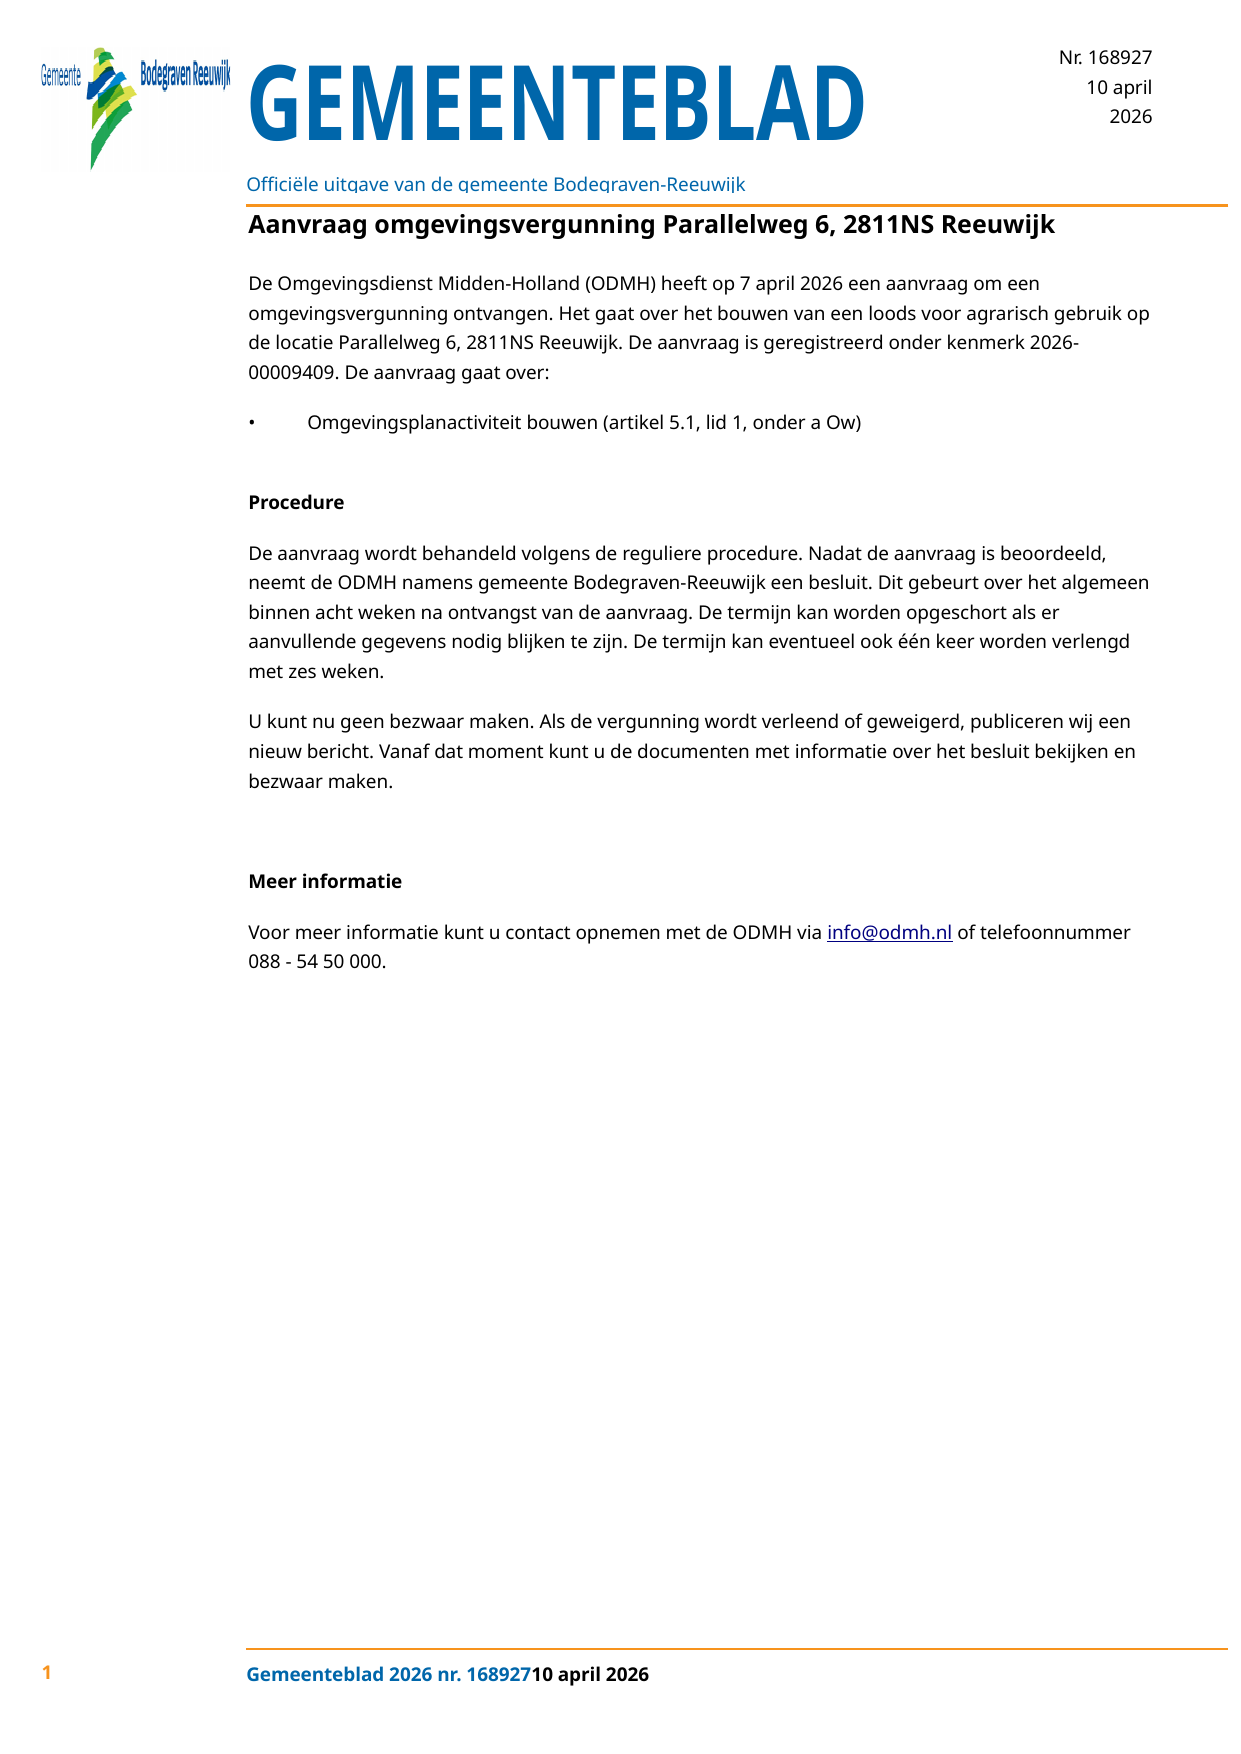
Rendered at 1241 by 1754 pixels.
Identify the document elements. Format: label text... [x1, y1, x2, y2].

text De aanvraag wordt behandeld volgens de reguliere procedure. Nadat de aanvraag is beoordeeld, neemt de ODMH namens gemeente Bodegraven-Reeuwijk een besluit. Dit gebeurt over het algemeen binnen acht weken na ontvangst van de aanvraag. De termijn kan worden opgeschort als er aanvullende gegevens nodig blijken te zijn. De termijn kan eventueel ook één keer worden verlengd met zes weken. [248, 540, 1152, 684]
text De Omgevingsdienst Midden-Holland (ODMH) heeft op 7 april 2026 een aanvraag om een omgevingsvergunning ontvangen. Het gaat over het bouwen van een loods voor agrarisch gebruik op de locatie Parallelweg 6, 2811NS Reeuwijk. De aanvraag is geregistreerd onder kenmerk 2026-00009409. De aanvraag gaat over: [248, 270, 1152, 385]
text Procedure [248, 489, 1152, 515]
text Aanvraag omgevingsvergunning Parallelweg 6, 2811NS Reeuwijk [248, 207, 1152, 241]
text U kunt nu geen bezwaar maken. Als de vergunning wordt verleend of geweigerd, publiceren wij een nieuw bericht. Vanaf dat moment kunt u de documenten met informatie over het besluit bekijken en bezwaar maken. [248, 709, 1152, 793]
list Omgevingsplanactiviteit bouwen (artikel 5.1, lid 1, onder a Ow) [248, 409, 1152, 435]
text Voor meer informatie kunt u contact opnemen met de ODMH via info@odmh.nl of telefoonnummer 088 - 54 50 000. [248, 919, 1152, 974]
picture [41, 47, 231, 172]
text Meer informatie [248, 869, 1152, 894]
